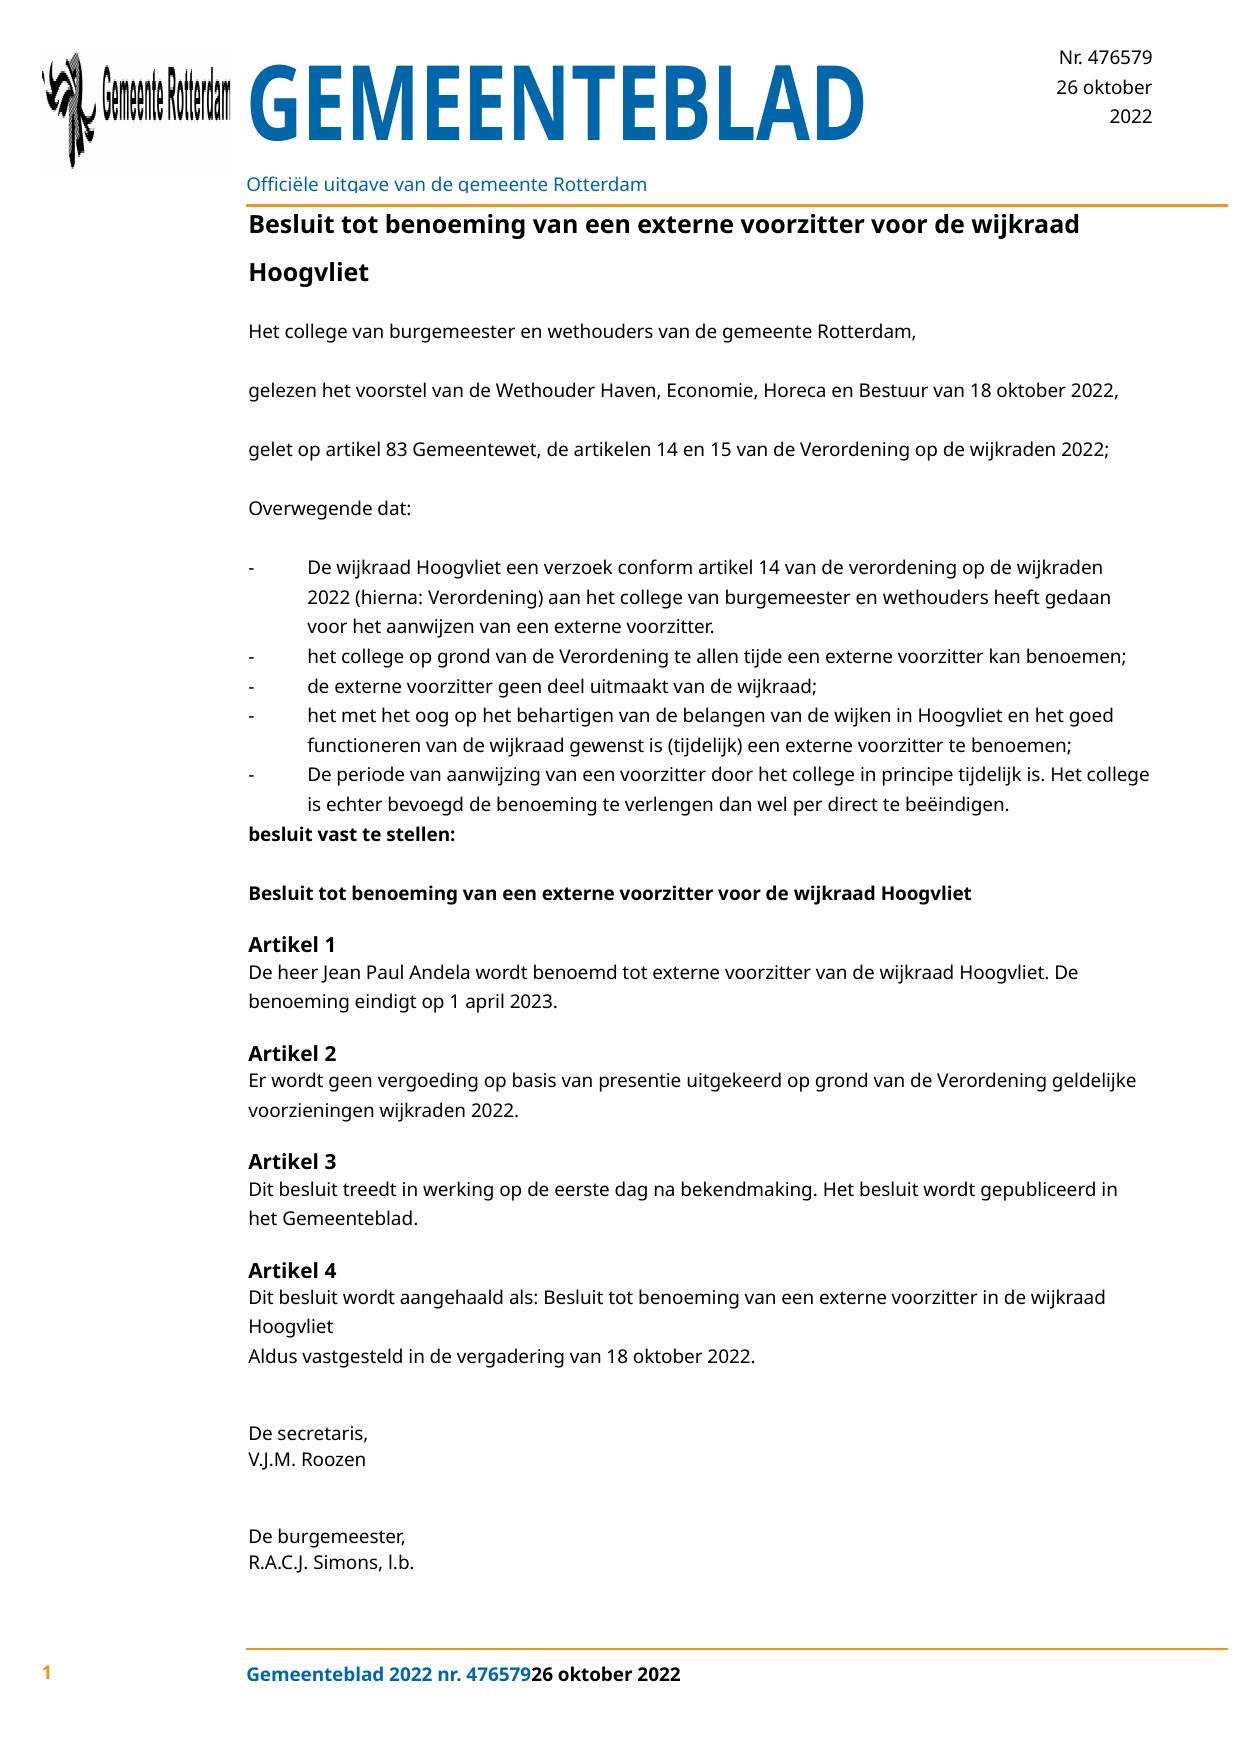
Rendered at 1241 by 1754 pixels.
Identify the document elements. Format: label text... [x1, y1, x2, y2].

text Overwegende dat: [248, 495, 1152, 521]
text Besluit tot benoeming van een externe voorzitter voor de wijkraad Hoogvliet [248, 207, 1152, 288]
text besluit vast te stellen: [248, 821, 1152, 847]
list De wijkraad Hoogvliet een verzoek conform artikel 14 van de verordening op de wijkraden 2022 (hierna: Verordening) aan het college van burgemeester en wethouders heeft gedaan voor het aanwijzen van een externe voorzitter. [248, 554, 1152, 639]
text De burgemeester, [248, 1523, 1152, 1549]
list het college op grond van de Verordening te allen tijde een externe voorzitter kan benoemen; [248, 643, 1152, 669]
text V.J.M. Roozen [248, 1446, 1152, 1472]
text De secretaris, [248, 1421, 1152, 1446]
text Dit besluit treedt in werking op de eerste dag na bekendmaking. Het besluit wordt gepubliceerd in het Gemeenteblad. [248, 1176, 1152, 1231]
text Artikel 1 [248, 930, 1152, 959]
list de externe voorzitter geen deel uitmaakt van de wijkraad; [248, 673, 1152, 699]
text Aldus vastgesteld in de vergadering van 18 oktober 2022. [248, 1343, 1152, 1369]
text gelezen het voorstel van de Wethouder Haven, Economie, Horeca en Bestuur van 18 oktober 2022, [248, 377, 1152, 403]
text R.A.C.J. Simons, l.b. [248, 1549, 1152, 1575]
text Dit besluit wordt aangehaald als: Besluit tot benoeming van een externe voorzitter in de wijkraad Hoogvliet [248, 1284, 1152, 1339]
text Besluit tot benoeming van een externe voorzitter voor de wijkraad Hoogvliet [248, 880, 1152, 906]
text gelet op artikel 83 Gemeentewet, de artikelen 14 en 15 van de Verordening op de wijkraden 2022; [248, 436, 1152, 462]
text Artikel 4 [248, 1256, 1152, 1284]
text De heer Jean Paul Andela wordt benoemd tot externe voorzitter van de wijkraad Hoogvliet. De benoeming eindigt op 1 april 2023. [248, 959, 1152, 1014]
text Artikel 2 [248, 1039, 1152, 1067]
text Artikel 3 [248, 1147, 1152, 1176]
picture [41, 47, 231, 172]
list het met het oog op het behartigen van de belangen van de wijken in Hoogvliet en het goed functioneren van de wijkraad gewenst is (tijdelijk) een externe voorzitter te benoemen; [248, 702, 1152, 758]
list De periode van aanwijzing van een voorzitter door het college in principe tijdelijk is. Het college is echter bevoegd de benoeming te verlengen dan wel per direct te beëindigen. [248, 762, 1152, 817]
text Er wordt geen vergoeding op basis van presentie uitgekeerd op grond van de Verordening geldelijke voorzieningen wijkraden 2022. [248, 1067, 1152, 1123]
text Het college van burgemeester en wethouders van de gemeente Rotterdam, [248, 318, 1152, 344]
